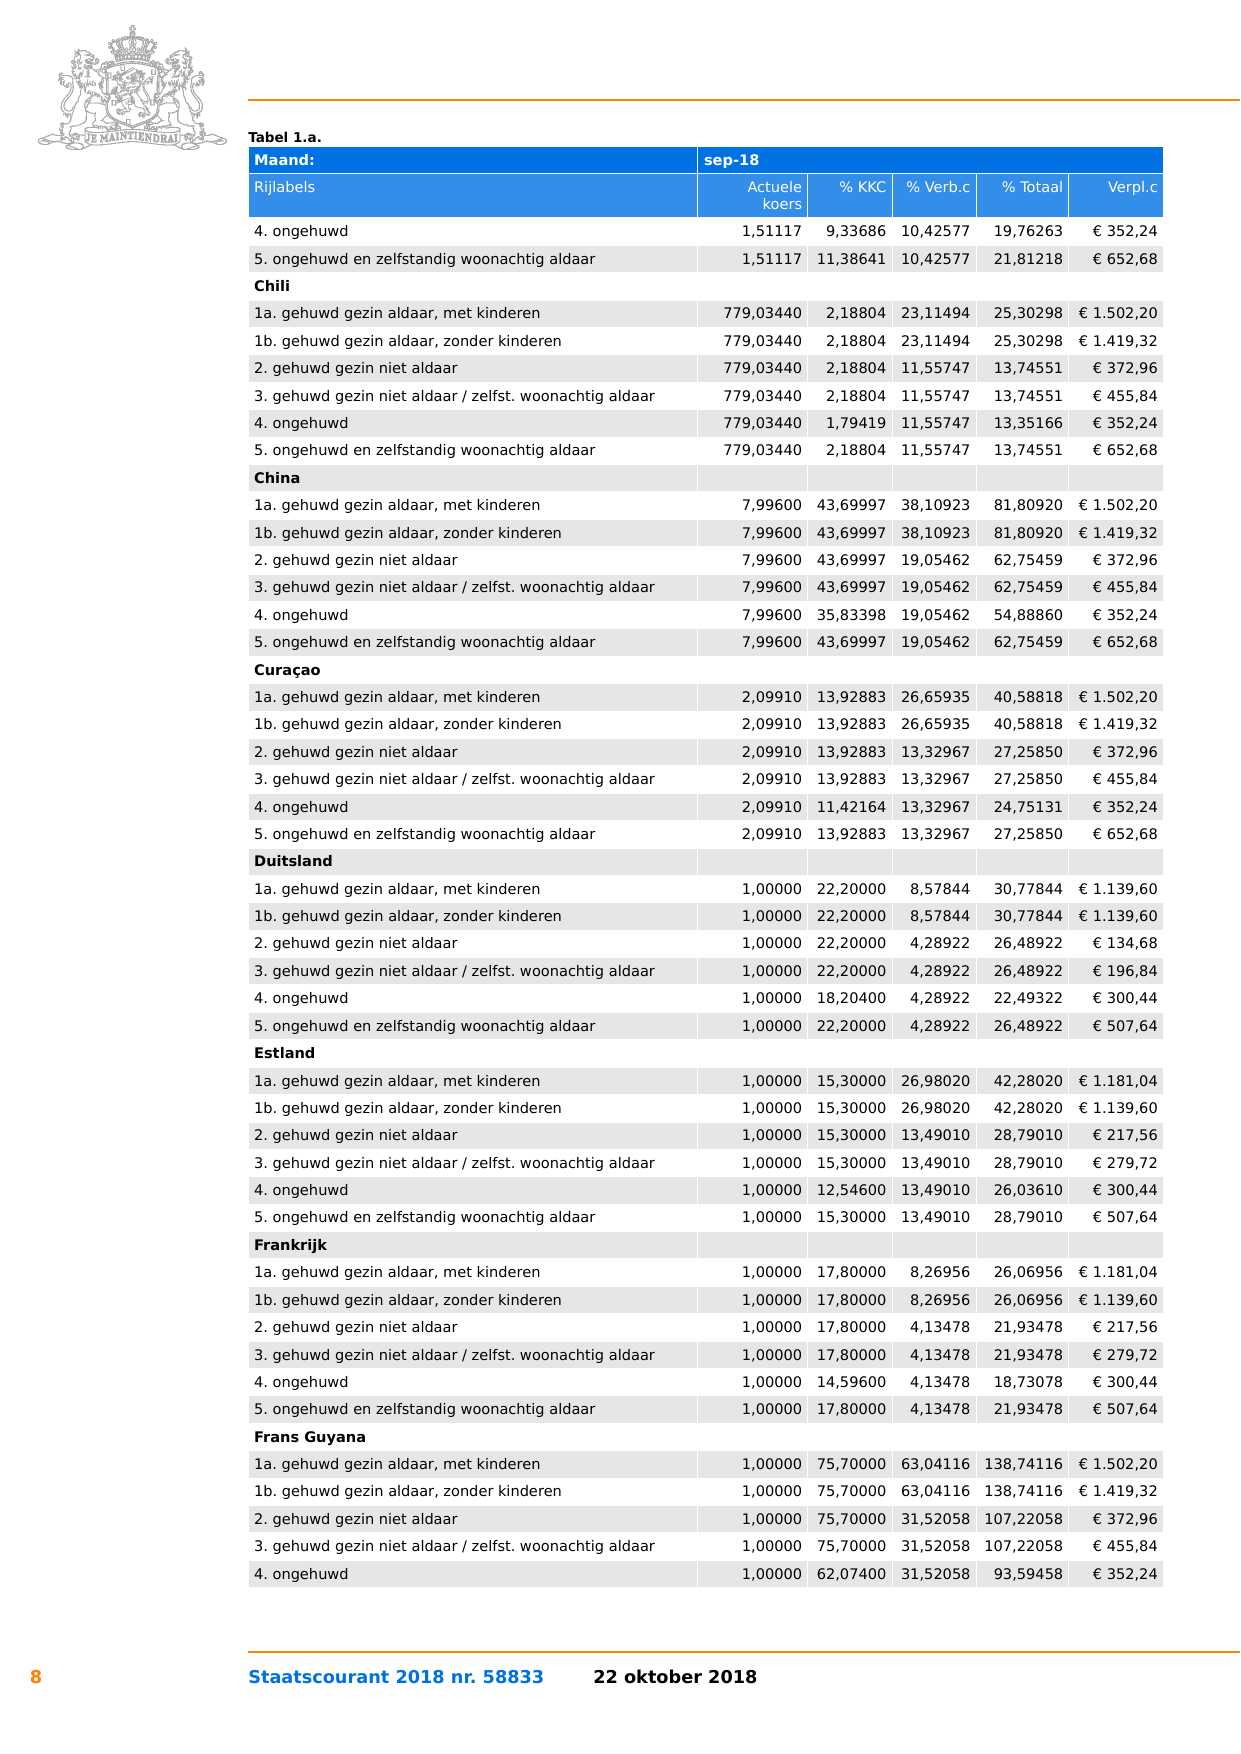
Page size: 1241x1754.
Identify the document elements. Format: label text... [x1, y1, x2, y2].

table_cell € 1.502,20 [1069, 301, 1163, 327]
table_cell [893, 1232, 976, 1258]
table_cell 4,13478 [893, 1396, 976, 1423]
table_cell € 372,96 [1069, 355, 1163, 382]
table_cell 22,20000 [808, 958, 892, 984]
table_cell 2. gehuwd gezin niet aldaar [249, 547, 697, 573]
table_cell 9,33686 [808, 219, 892, 245]
table_cell 26,48922 [977, 958, 1068, 984]
table_cell 26,98020 [893, 1095, 976, 1121]
table_cell 3. gehuwd gezin niet aldaar / zelfst. woonachtig aldaar [249, 383, 697, 409]
table_cell 1,00000 [698, 1205, 807, 1231]
table_cell € 652,68 [1069, 821, 1163, 847]
table_cell 1a. gehuwd gezin aldaar, met kinderen [249, 684, 697, 711]
table_cell 12,54600 [808, 1177, 892, 1204]
table_cell 25,30298 [977, 328, 1068, 354]
table_cell 2,09910 [698, 712, 807, 738]
table_cell Estland [249, 1040, 697, 1067]
table_cell 81,80920 [977, 520, 1068, 546]
table_cell 2. gehuwd gezin niet aldaar [249, 931, 697, 957]
table_cell [977, 465, 1068, 491]
table_cell [1069, 1040, 1163, 1067]
table_cell 1,51117 [698, 246, 807, 272]
table_cell 1a. gehuwd gezin aldaar, met kinderen [249, 301, 697, 327]
table_cell 2,18804 [808, 301, 892, 327]
table_cell 75,70000 [808, 1506, 892, 1532]
table_cell 1,00000 [698, 1534, 807, 1560]
table_cell 21,93478 [977, 1314, 1068, 1341]
table_cell 2,09910 [698, 821, 807, 847]
table_cell 13,74551 [977, 355, 1068, 382]
table_cell 107,22058 [977, 1506, 1068, 1532]
table_cell € 507,64 [1069, 1396, 1163, 1423]
table_cell 27,25850 [977, 766, 1068, 793]
table_cell 2,18804 [808, 438, 892, 464]
table_cell 1,00000 [698, 876, 807, 902]
table_cell 1,00000 [698, 1123, 807, 1149]
table_cell 779,03440 [698, 355, 807, 382]
table_cell Rijlabels [249, 174, 697, 217]
table_cell 31,52058 [893, 1506, 976, 1532]
table_cell € 1.181,04 [1069, 1260, 1163, 1286]
table_cell 1,00000 [698, 1287, 807, 1313]
table_cell China [249, 465, 697, 491]
table_cell € 1.139,60 [1069, 876, 1163, 902]
table_cell 2,09910 [698, 739, 807, 765]
table_cell € 196,84 [1069, 958, 1163, 984]
table_cell [977, 1040, 1068, 1067]
table_cell 11,38641 [808, 246, 892, 272]
table_cell 2,18804 [808, 355, 892, 382]
table_cell 28,79010 [977, 1205, 1068, 1231]
table_cell 13,92883 [808, 739, 892, 765]
table_cell 7,99600 [698, 547, 807, 573]
table_cell 75,70000 [808, 1534, 892, 1560]
table_cell 4,28922 [893, 986, 976, 1012]
table_cell [977, 657, 1068, 683]
table_cell 1,00000 [698, 903, 807, 930]
table_cell 23,11494 [893, 301, 976, 327]
table_cell 779,03440 [698, 438, 807, 464]
table_cell 38,10923 [893, 520, 976, 546]
table_cell 17,80000 [808, 1342, 892, 1368]
table_cell € 652,68 [1069, 629, 1163, 656]
table_cell [808, 273, 892, 299]
table_cell 2,09910 [698, 766, 807, 793]
table_cell 1b. gehuwd gezin aldaar, zonder kinderen [249, 1095, 697, 1121]
table_cell 17,80000 [808, 1260, 892, 1286]
table_cell 1a. gehuwd gezin aldaar, met kinderen [249, 876, 697, 902]
table_cell 13,92883 [808, 766, 892, 793]
table_cell [808, 849, 892, 875]
table_cell 1,00000 [698, 1479, 807, 1505]
table_cell 43,69997 [808, 629, 892, 656]
table_cell 1,00000 [698, 1260, 807, 1286]
table_cell 138,74116 [977, 1479, 1068, 1505]
table_cell 93,59458 [977, 1561, 1068, 1587]
table_cell [698, 273, 807, 299]
table_cell 1,00000 [698, 1342, 807, 1368]
table_cell [977, 849, 1068, 875]
table_cell 1b. gehuwd gezin aldaar, zonder kinderen [249, 520, 697, 546]
table_cell 8,26956 [893, 1260, 976, 1286]
table_cell 26,06956 [977, 1260, 1068, 1286]
table_cell 62,75459 [977, 575, 1068, 601]
table_cell 40,58818 [977, 684, 1068, 711]
table_cell 779,03440 [698, 383, 807, 409]
table_cell 4,13478 [893, 1369, 976, 1395]
table_cell € 1.502,20 [1069, 684, 1163, 711]
table_cell € 352,24 [1069, 219, 1163, 245]
table_cell 19,05462 [893, 602, 976, 628]
table_cell 30,77844 [977, 876, 1068, 902]
table_cell 1b. gehuwd gezin aldaar, zonder kinderen [249, 1287, 697, 1313]
table_cell 2,09910 [698, 684, 807, 711]
table_cell 35,83398 [808, 602, 892, 628]
table_cell 5. ongehuwd en zelfstandig woonachtig aldaar [249, 438, 697, 464]
table_cell 11,55747 [893, 438, 976, 464]
table_cell 19,05462 [893, 629, 976, 656]
table_cell 13,49010 [893, 1205, 976, 1231]
table_cell 26,06956 [977, 1287, 1068, 1313]
table_cell 4. ongehuwd [249, 1369, 697, 1395]
table_cell 13,74551 [977, 438, 1068, 464]
table_cell 1,00000 [698, 1369, 807, 1395]
table_cell € 455,84 [1069, 766, 1163, 793]
table_cell 13,32967 [893, 739, 976, 765]
table_cell 1,00000 [698, 1561, 807, 1587]
table_cell 3. gehuwd gezin niet aldaar / zelfst. woonachtig aldaar [249, 958, 697, 984]
table_cell [977, 1424, 1068, 1450]
table_cell 1,00000 [698, 958, 807, 984]
table_cell 62,07400 [808, 1561, 892, 1587]
table_cell 21,81218 [977, 246, 1068, 272]
table_cell 18,20400 [808, 986, 892, 1012]
table_cell [698, 657, 807, 683]
table_cell 43,69997 [808, 493, 892, 519]
table_cell 1,00000 [698, 1506, 807, 1532]
table_cell 11,55747 [893, 383, 976, 409]
table_cell 7,99600 [698, 493, 807, 519]
table_cell 15,30000 [808, 1205, 892, 1231]
table_cell 1b. gehuwd gezin aldaar, zonder kinderen [249, 328, 697, 354]
table_cell 1a. gehuwd gezin aldaar, met kinderen [249, 493, 697, 519]
table_cell 779,03440 [698, 328, 807, 354]
table_cell 10,42577 [893, 219, 976, 245]
table_cell Frankrijk [249, 1232, 697, 1258]
table_cell € 455,84 [1069, 383, 1163, 409]
table_cell 28,79010 [977, 1150, 1068, 1176]
picture [38, 25, 227, 150]
table_cell 4,28922 [893, 958, 976, 984]
table_cell 4. ongehuwd [249, 1177, 697, 1204]
table_cell € 372,96 [1069, 739, 1163, 765]
table_cell 107,22058 [977, 1534, 1068, 1560]
table_cell 22,20000 [808, 931, 892, 957]
table_cell [893, 657, 976, 683]
table_cell 26,48922 [977, 1013, 1068, 1039]
table_cell € 217,56 [1069, 1123, 1163, 1149]
table_cell 11,55747 [893, 355, 976, 382]
table_cell € 217,56 [1069, 1314, 1163, 1341]
table_cell Chili [249, 273, 697, 299]
table_cell 4. ongehuwd [249, 1561, 697, 1587]
table_cell 5. ongehuwd en zelfstandig woonachtig aldaar [249, 821, 697, 847]
table_cell 43,69997 [808, 575, 892, 601]
table_cell 21,93478 [977, 1396, 1068, 1423]
table_cell 1,00000 [698, 931, 807, 957]
table_cell 43,69997 [808, 520, 892, 546]
table_cell 75,70000 [808, 1451, 892, 1478]
table_cell 26,65935 [893, 684, 976, 711]
table_cell [808, 657, 892, 683]
table_cell € 455,84 [1069, 1534, 1163, 1560]
table_cell 13,32967 [893, 794, 976, 820]
table_cell € 300,44 [1069, 986, 1163, 1012]
table_cell € 134,68 [1069, 931, 1163, 957]
table_cell € 352,24 [1069, 410, 1163, 437]
table_cell 1,79419 [808, 410, 892, 437]
table_cell 1,00000 [698, 1068, 807, 1094]
table_cell [893, 1424, 976, 1450]
table_cell 3. gehuwd gezin niet aldaar / zelfst. woonachtig aldaar [249, 1150, 697, 1176]
table_cell 13,32967 [893, 821, 976, 847]
table_cell 13,92883 [808, 684, 892, 711]
table_cell € 1.502,20 [1069, 493, 1163, 519]
table_cell 3. gehuwd gezin niet aldaar / zelfst. woonachtig aldaar [249, 575, 697, 601]
table_cell 7,99600 [698, 629, 807, 656]
table_cell 26,98020 [893, 1068, 976, 1094]
table_cell 13,49010 [893, 1177, 976, 1204]
table_cell % Totaal [977, 174, 1068, 217]
table_cell 11,55747 [893, 410, 976, 437]
table_cell 4. ongehuwd [249, 602, 697, 628]
table_cell € 279,72 [1069, 1150, 1163, 1176]
table_cell € 372,96 [1069, 547, 1163, 573]
table_cell Curaçao [249, 657, 697, 683]
table_cell 42,28020 [977, 1095, 1068, 1121]
table_cell 13,49010 [893, 1150, 976, 1176]
table_cell € 1.139,60 [1069, 1287, 1163, 1313]
table_cell 22,20000 [808, 1013, 892, 1039]
table_cell 40,58818 [977, 712, 1068, 738]
table_cell 138,74116 [977, 1451, 1068, 1478]
table_cell 779,03440 [698, 410, 807, 437]
table_cell 54,88860 [977, 602, 1068, 628]
table_cell 62,75459 [977, 547, 1068, 573]
table_cell 4,13478 [893, 1342, 976, 1368]
table_cell [1069, 273, 1163, 299]
table_cell 23,11494 [893, 328, 976, 354]
table_cell 18,73078 [977, 1369, 1068, 1395]
table_cell 7,99600 [698, 520, 807, 546]
table_cell sep-18 [698, 147, 1163, 173]
table_cell 5. ongehuwd en zelfstandig woonachtig aldaar [249, 1396, 697, 1423]
table_cell 8,26956 [893, 1287, 976, 1313]
table_cell Frans Guyana [249, 1424, 697, 1450]
table_cell [808, 1232, 892, 1258]
table_cell € 1.419,32 [1069, 1479, 1163, 1505]
table_cell 17,80000 [808, 1396, 892, 1423]
table_cell 4. ongehuwd [249, 410, 697, 437]
table_cell [1069, 1232, 1163, 1258]
table_cell € 1.181,04 [1069, 1068, 1163, 1094]
table_cell 26,03610 [977, 1177, 1068, 1204]
table_cell % Verb.c [893, 174, 976, 217]
table_cell 1a. gehuwd gezin aldaar, met kinderen [249, 1260, 697, 1286]
table_cell 81,80920 [977, 493, 1068, 519]
table_cell Verpl.c [1069, 174, 1163, 217]
table_cell 22,20000 [808, 876, 892, 902]
table_cell € 1.419,32 [1069, 520, 1163, 546]
table_cell [1069, 465, 1163, 491]
table_cell 24,75131 [977, 794, 1068, 820]
table_cell € 455,84 [1069, 575, 1163, 601]
table_cell 15,30000 [808, 1150, 892, 1176]
table_cell 1,00000 [698, 1396, 807, 1423]
table_cell € 507,64 [1069, 1205, 1163, 1231]
table_cell 2. gehuwd gezin niet aldaar [249, 739, 697, 765]
table_cell 11,42164 [808, 794, 892, 820]
table_cell 8,57844 [893, 876, 976, 902]
table_cell € 1.139,60 [1069, 903, 1163, 930]
table_cell 75,70000 [808, 1479, 892, 1505]
table_cell 15,30000 [808, 1123, 892, 1149]
table_cell € 1.139,60 [1069, 1095, 1163, 1121]
table_cell [698, 1424, 807, 1450]
table_cell 5. ongehuwd en zelfstandig woonachtig aldaar [249, 1205, 697, 1231]
table_cell 13,35166 [977, 410, 1068, 437]
table_cell 13,92883 [808, 821, 892, 847]
table_cell [977, 273, 1068, 299]
table_cell 2,18804 [808, 328, 892, 354]
table_cell [1069, 849, 1163, 875]
table_cell € 1.502,20 [1069, 1451, 1163, 1478]
table_cell Maand: [249, 147, 697, 173]
table_cell 62,75459 [977, 629, 1068, 656]
table_cell 2. gehuwd gezin niet aldaar [249, 1123, 697, 1149]
table_cell 1b. gehuwd gezin aldaar, zonder kinderen [249, 1479, 697, 1505]
table_cell 19,76263 [977, 219, 1068, 245]
table_cell Actuele koers [698, 174, 807, 217]
table_cell 1b. gehuwd gezin aldaar, zonder kinderen [249, 903, 697, 930]
table_cell 63,04116 [893, 1451, 976, 1478]
table_cell 1a. gehuwd gezin aldaar, met kinderen [249, 1068, 697, 1094]
table_cell 5. ongehuwd en zelfstandig woonachtig aldaar [249, 246, 697, 272]
table_cell 5. ongehuwd en zelfstandig woonachtig aldaar [249, 1013, 697, 1039]
table_cell 1,00000 [698, 1451, 807, 1478]
table_cell 3. gehuwd gezin niet aldaar / zelfst. woonachtig aldaar [249, 766, 697, 793]
table_cell [808, 1424, 892, 1450]
table_cell 4. ongehuwd [249, 794, 697, 820]
table_cell € 352,24 [1069, 602, 1163, 628]
table_cell 28,79010 [977, 1123, 1068, 1149]
table_cell 2,18804 [808, 383, 892, 409]
table_cell 21,93478 [977, 1342, 1068, 1368]
table_cell € 352,24 [1069, 1561, 1163, 1587]
table_cell 19,05462 [893, 547, 976, 573]
table_cell 4. ongehuwd [249, 986, 697, 1012]
table_cell [893, 465, 976, 491]
table_cell 2. gehuwd gezin niet aldaar [249, 355, 697, 382]
table_cell 31,52058 [893, 1534, 976, 1560]
table_cell 1,00000 [698, 986, 807, 1012]
table_cell € 279,72 [1069, 1342, 1163, 1368]
table_cell [698, 1232, 807, 1258]
table_cell 31,52058 [893, 1561, 976, 1587]
table_cell 63,04116 [893, 1479, 976, 1505]
table_cell 8,57844 [893, 903, 976, 930]
table_cell 15,30000 [808, 1095, 892, 1121]
table_cell € 652,68 [1069, 438, 1163, 464]
table_cell 13,49010 [893, 1123, 976, 1149]
table_cell € 1.419,32 [1069, 712, 1163, 738]
table_cell [1069, 1424, 1163, 1450]
table_cell € 1.419,32 [1069, 328, 1163, 354]
table_cell 3. gehuwd gezin niet aldaar / zelfst. woonachtig aldaar [249, 1342, 697, 1368]
table_cell [808, 465, 892, 491]
table_cell 13,92883 [808, 712, 892, 738]
table_cell 4,13478 [893, 1314, 976, 1341]
table_cell 4,28922 [893, 1013, 976, 1039]
table_cell Duitsland [249, 849, 697, 875]
table_cell 17,80000 [808, 1287, 892, 1313]
table_cell € 300,44 [1069, 1369, 1163, 1395]
table_cell 1,00000 [698, 1150, 807, 1176]
table_cell 4. ongehuwd [249, 219, 697, 245]
table_cell 22,49322 [977, 986, 1068, 1012]
table_cell 42,28020 [977, 1068, 1068, 1094]
table_cell 1,51117 [698, 219, 807, 245]
table_cell 1,00000 [698, 1013, 807, 1039]
table_cell 2. gehuwd gezin niet aldaar [249, 1506, 697, 1532]
table_cell € 507,64 [1069, 1013, 1163, 1039]
table_cell 26,48922 [977, 931, 1068, 957]
table_cell 1b. gehuwd gezin aldaar, zonder kinderen [249, 712, 697, 738]
table_cell 13,32967 [893, 766, 976, 793]
table_cell 1a. gehuwd gezin aldaar, met kinderen [249, 1451, 697, 1478]
table_cell [698, 849, 807, 875]
table_cell 27,25850 [977, 821, 1068, 847]
table_cell 7,99600 [698, 575, 807, 601]
table_cell 10,42577 [893, 246, 976, 272]
table_cell € 372,96 [1069, 1506, 1163, 1532]
table_cell 27,25850 [977, 739, 1068, 765]
table_cell 38,10923 [893, 493, 976, 519]
table_cell 13,74551 [977, 383, 1068, 409]
table_cell € 352,24 [1069, 794, 1163, 820]
table_header Tabel 1.a. [248, 130, 1163, 146]
table_cell [808, 1040, 892, 1067]
table_cell 7,99600 [698, 602, 807, 628]
table_cell [698, 1040, 807, 1067]
table_cell 3. gehuwd gezin niet aldaar / zelfst. woonachtig aldaar [249, 1534, 697, 1560]
table_cell 2,09910 [698, 794, 807, 820]
table_cell 19,05462 [893, 575, 976, 601]
table_cell [893, 849, 976, 875]
table_cell 22,20000 [808, 903, 892, 930]
table_cell [698, 465, 807, 491]
table_cell 14,59600 [808, 1369, 892, 1395]
table_cell 43,69997 [808, 547, 892, 573]
table_cell 4,28922 [893, 931, 976, 957]
table_cell 5. ongehuwd en zelfstandig woonachtig aldaar [249, 629, 697, 656]
table_cell 15,30000 [808, 1068, 892, 1094]
table_cell 25,30298 [977, 301, 1068, 327]
table_cell € 300,44 [1069, 1177, 1163, 1204]
table_cell 1,00000 [698, 1177, 807, 1204]
table_cell 26,65935 [893, 712, 976, 738]
table_cell 2. gehuwd gezin niet aldaar [249, 1314, 697, 1341]
table_cell [893, 1040, 976, 1067]
table_cell 30,77844 [977, 903, 1068, 930]
table_cell [1069, 657, 1163, 683]
table_cell 1,00000 [698, 1314, 807, 1341]
table_cell € 652,68 [1069, 246, 1163, 272]
table_cell % KKC [808, 174, 892, 217]
table_cell 779,03440 [698, 301, 807, 327]
table_cell 17,80000 [808, 1314, 892, 1341]
table_cell [893, 273, 976, 299]
table_cell 1,00000 [698, 1095, 807, 1121]
table_cell [977, 1232, 1068, 1258]
